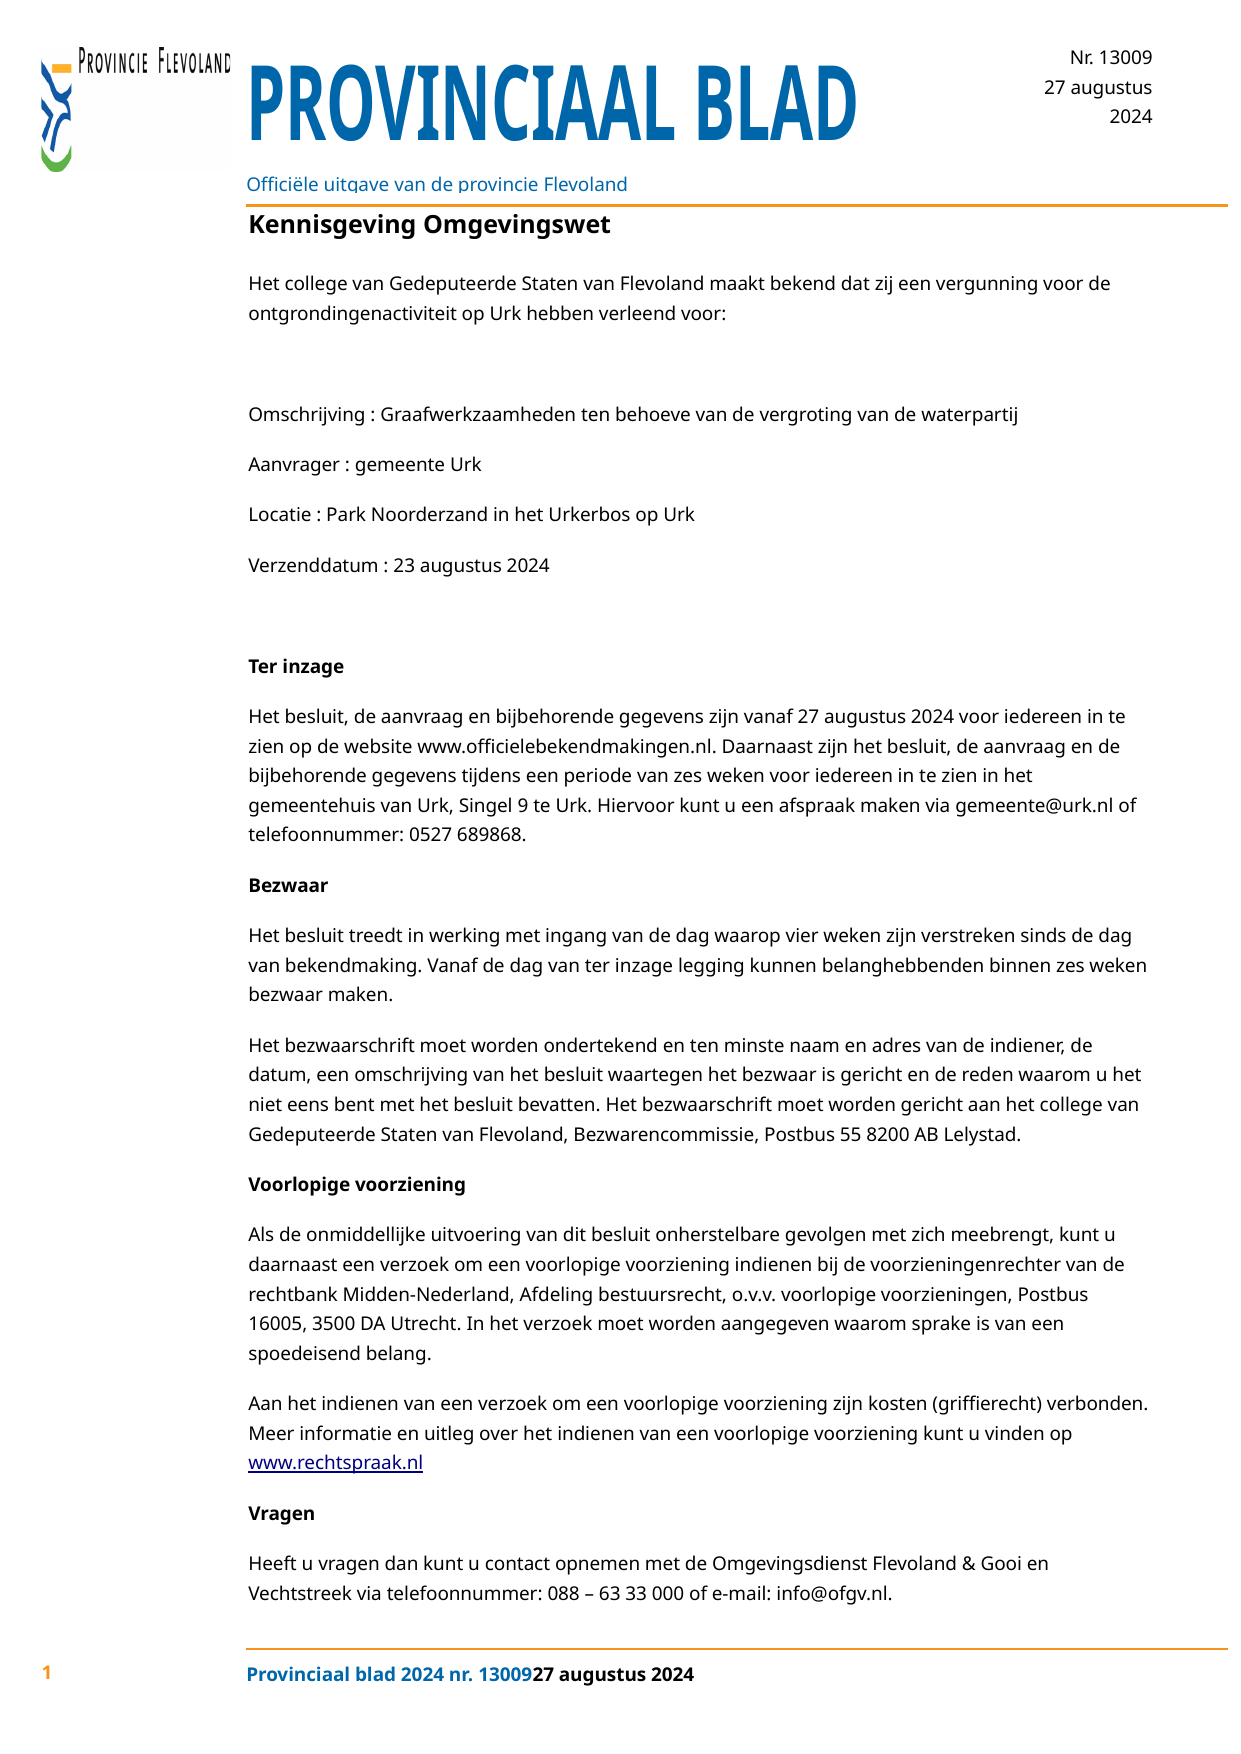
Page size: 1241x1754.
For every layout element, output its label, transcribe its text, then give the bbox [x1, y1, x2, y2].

text Verzenddatum : 23 augustus 2024 [248, 552, 1152, 578]
text Ter inzage [248, 653, 1152, 678]
text Als de onmiddellijke uitvoering van dit besluit onherstelbare gevolgen met zich meebrengt, kunt u daarnaast een verzoek om een voorlopige voorziening indienen bij de voorzieningenrechter van de rechtbank Midden-Nederland, Afdeling bestuursrecht, o.v.v. voorlopige voorzieningen, Postbus 16005, 3500 DA Utrecht. In het verzoek moet worden aangegeven waarom sprake is van een spoedeisend belang. [248, 1222, 1152, 1366]
text Het besluit, de aanvraag en bijbehorende gegevens zijn vanaf 27 augustus 2024 voor iedereen in te zien op de website www.officielebekendmakingen.nl. Daarnaast zijn het besluit, de aanvraag en de bijbehorende gegevens tijdens een periode van zes weken voor iedereen in te zien in het gemeentehuis van Urk, Singel 9 te Urk. Hiervoor kunt u een afspraak maken via gemeente@urk.nl of telefoonnummer: 0527 689868. [248, 703, 1152, 847]
text Heeft u vragen dan kunt u contact opnemen met de Omgevingsdienst Flevoland & Gooi en Vechtstreek via telefoonnummer: 088 – 63 33 000 of e-mail: info@ofgv.nl. [248, 1550, 1152, 1606]
text Omschrijving : Graafwerkzaamheden ten behoeve van de vergroting van de waterpartij [248, 401, 1152, 426]
text Aan het indienen van een verzoek om een voorlopige voorziening zijn kosten (griffierecht) verbonden. Meer informatie en uitleg over het indienen van een voorlopige voorziening kunt u vinden op www.rechtspraak.nl [248, 1390, 1152, 1475]
text Het college van Gedeputeerde Staten van Flevoland maakt bekend dat zij een vergunning voor de ontgrondingenactiviteit op Urk hebben verleend voor: [248, 270, 1152, 326]
text Het bezwaarschrift moet worden ondertekend en ten minste naam en adres van de indiener, de datum, een omschrijving van het besluit waartegen het bezwaar is gericht en de reden waarom u het niet eens bent met het besluit bevatten. Het bezwaarschrift moet worden gericht aan het college van Gedeputeerde Staten van Flevoland, Bezwarencommissie, Postbus 55 8200 AB Lelystad. [248, 1032, 1152, 1146]
text Vragen [248, 1500, 1152, 1526]
text Voorlopige voorziening [248, 1171, 1152, 1197]
text Bezwaar [248, 872, 1152, 898]
text Aanvrager : gemeente Urk [248, 451, 1152, 477]
text Kennisgeving Omgevingswet [248, 207, 1152, 241]
text Locatie : Park Noorderzand in het Urkerbos op Urk [248, 502, 1152, 527]
picture [41, 47, 231, 172]
text Het besluit treedt in werking met ingang van de dag waarop vier weken zijn verstreken sinds de dag van bekendmaking. Vanaf de dag van ter inzage legging kunnen belanghebbenden binnen zes weken bezwaar maken. [248, 922, 1152, 1007]
